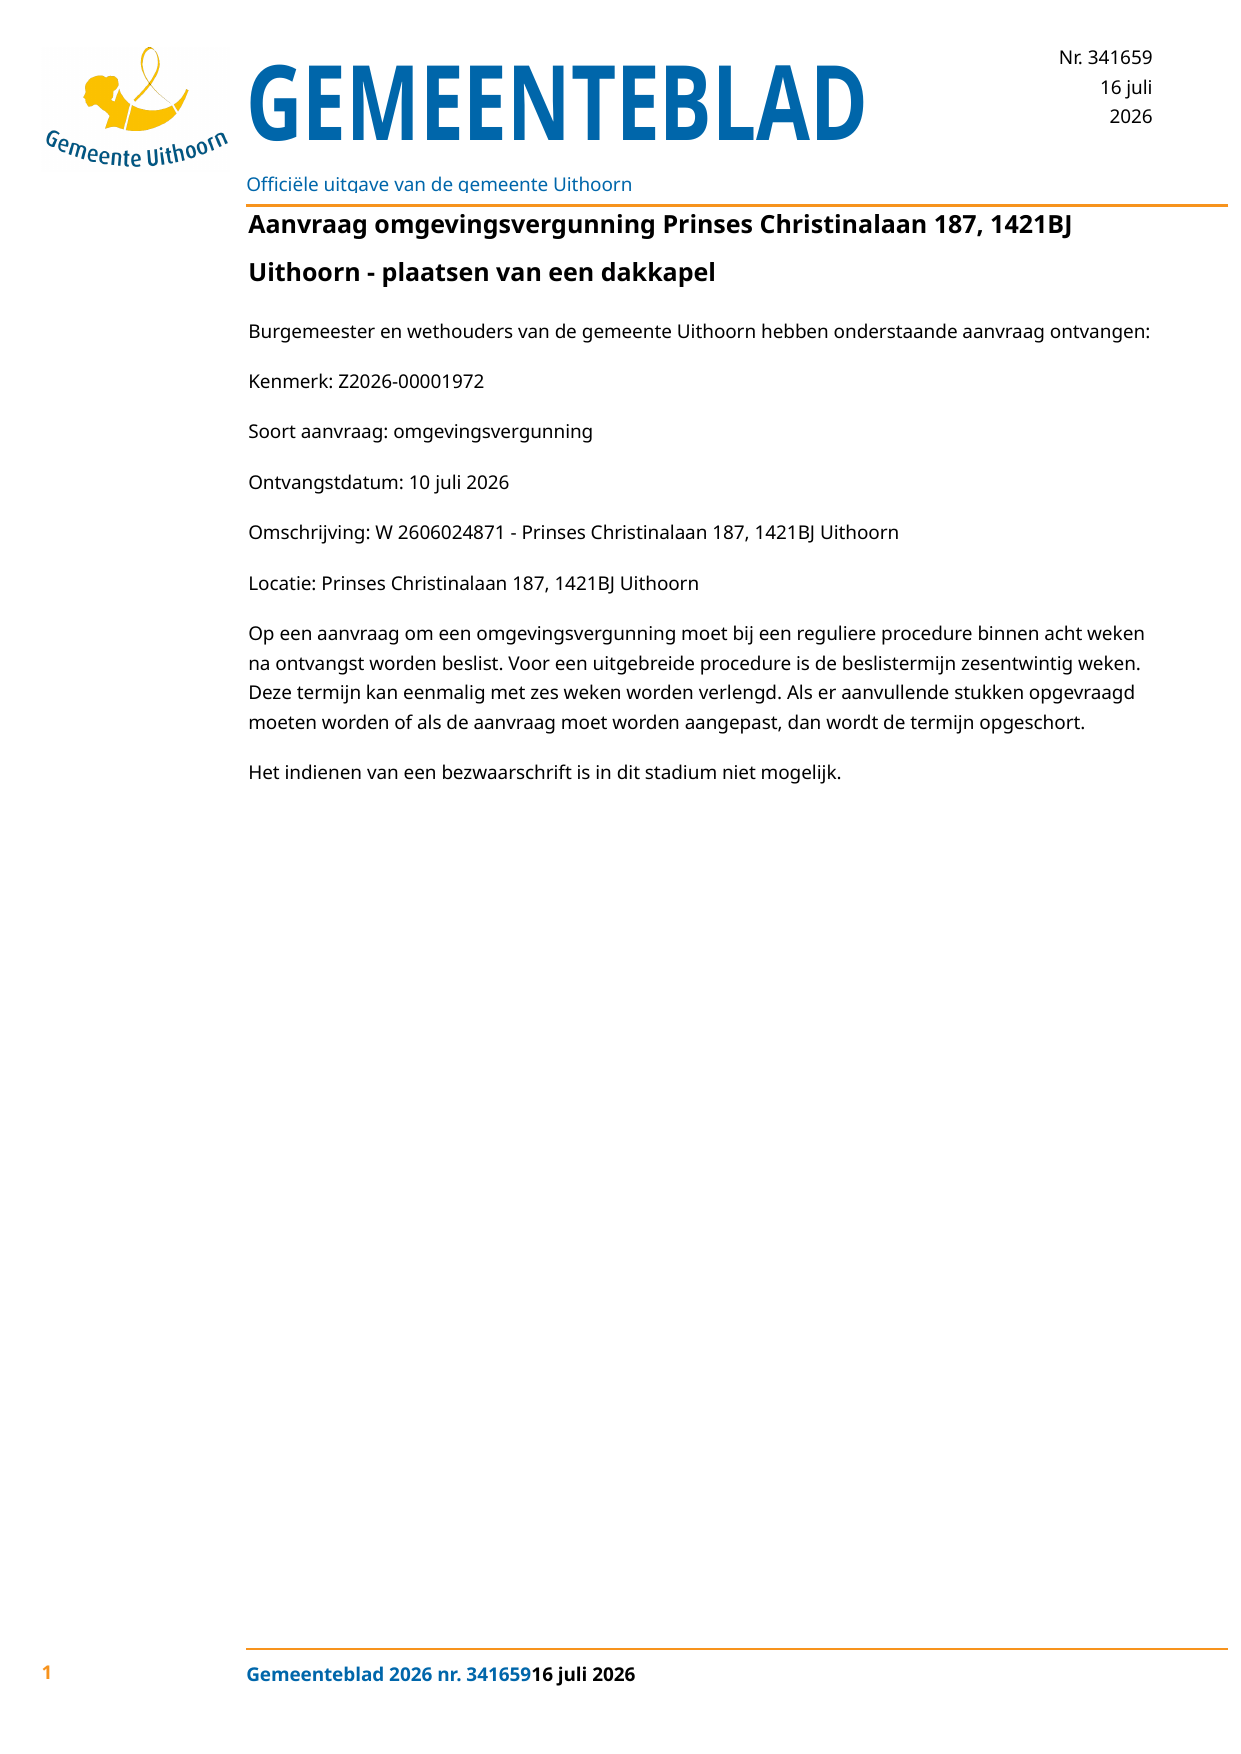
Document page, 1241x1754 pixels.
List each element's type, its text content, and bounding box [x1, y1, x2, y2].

text Kenmerk: Z2026-00001972 [248, 368, 1152, 394]
text Ontvangstdatum: 10 juli 2026 [248, 469, 1152, 495]
text Locatie: Prinses Christinalaan 187, 1421BJ Uithoorn [248, 570, 1152, 596]
text Het indienen van een bezwaarschrift is in dit stadium niet mogelijk. [248, 759, 1152, 785]
text Aanvraag omgevingsvergunning Prinses Christinalaan 187, 1421BJ Uithoorn - plaatsen van een dakkapel [248, 207, 1152, 288]
text Burgemeester en wethouders van de gemeente Uithoorn hebben onderstaande aanvraag ontvangen: [248, 318, 1152, 344]
text Omschrijving: W 2606024871 - Prinses Christinalaan 187, 1421BJ Uithoorn [248, 519, 1152, 545]
text Op een aanvraag om een omgevingsvergunning moet bij een reguliere procedure binnen acht weken na ontvangst worden beslist. Voor een uitgebreide procedure is de beslistermijn zesentwintig weken. Deze termijn kan eenmalig met zes weken worden verlengd. Als er aanvullende stukken opgevraagd moeten worden of als de aanvraag moet worden aangepast, dan wordt de termijn opgeschort. [248, 620, 1152, 735]
picture [41, 47, 231, 172]
text Soort aanvraag: omgevingsvergunning [248, 419, 1152, 444]
